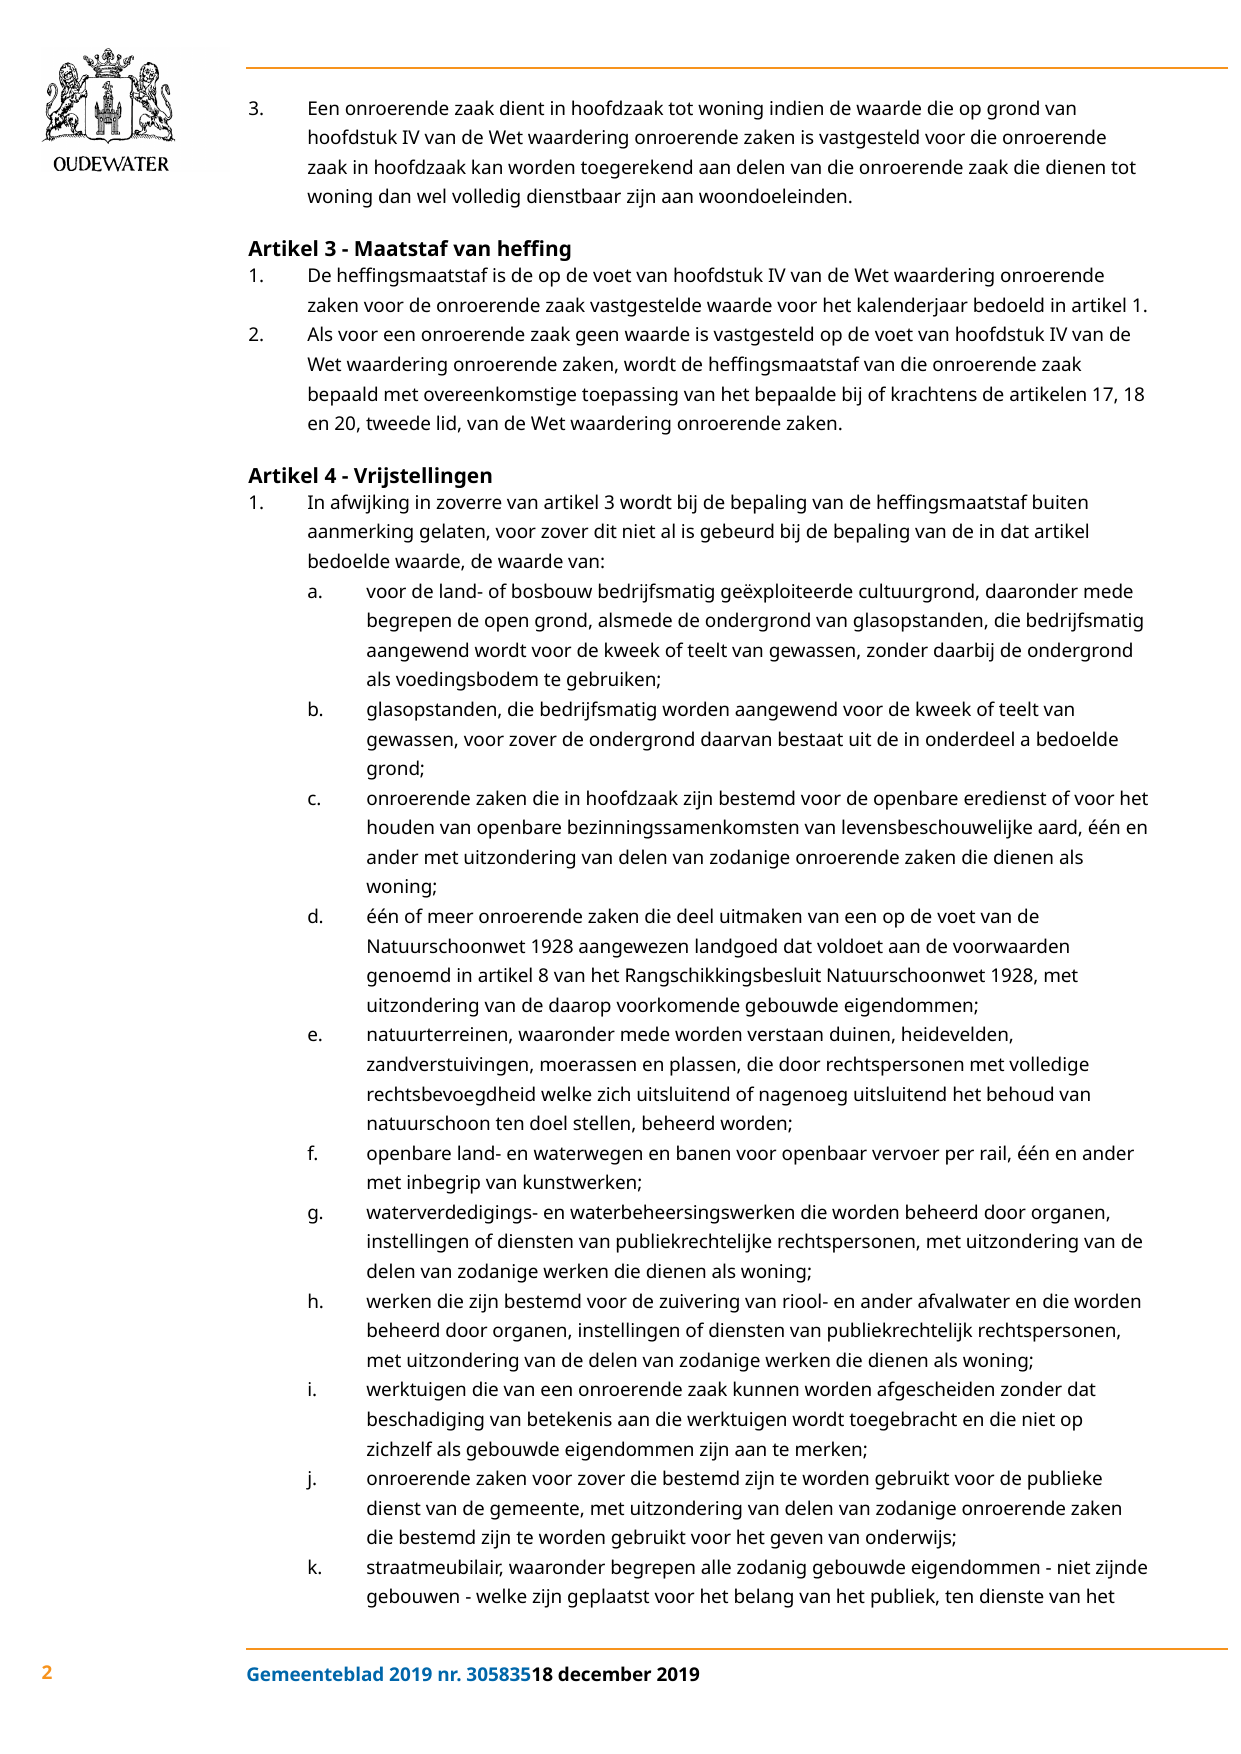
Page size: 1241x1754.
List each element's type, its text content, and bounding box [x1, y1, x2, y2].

list straatmeubilair, waaronder begrepen alle zodanig gebouwde eigendommen - niet zijnde gebouwen - welke zijn geplaatst voor het belang van het publiek, ten dienste van het [307, 1554, 1152, 1609]
list De heffingsmaatstaf is de op de voet van hoofdstuk IV van de Wet waardering onroerende zaken voor de onroerende zaak vastgestelde waarde voor het kalenderjaar bedoeld in artikel 1. [248, 262, 1152, 318]
list één of meer onroerende zaken die deel uitmaken van een op de voet van de Natuurschoonwet 1928 aangewezen landgoed dat voldoet aan de voorwaarden genoemd in artikel 8 van het Rangschikkingsbesluit Natuurschoonwet 1928, met uitzondering van de daarop voorkomende gebouwde eigendommen; [307, 903, 1152, 1018]
list werktuigen die van een onroerende zaak kunnen worden afgescheiden zonder dat beschadiging van betekenis aan die werktuigen wordt toegebracht en die niet op zichzelf als gebouwde eigendommen zijn aan te merken; [307, 1377, 1152, 1462]
picture [41, 47, 231, 172]
list onroerende zaken die in hoofdzaak zijn bestemd voor de openbare eredienst of voor het houden van openbare bezinningssamenkomsten van levensbeschouwelijke aard, één en ander met uitzondering van delen van zodanige onroerende zaken die dienen als woning; [307, 785, 1152, 899]
text Artikel 3 - Maatstaf van heffing [248, 234, 1152, 262]
list voor de land- of bosbouw bedrijfsmatig geëxploiteerde cultuurgrond, daaronder mede begrepen de open grond, alsmede de ondergrond van glasopstanden, die bedrijfsmatig aangewend wordt voor de kweek of teelt van gewassen, zonder daarbij de ondergrond als voedingsbodem te gebruiken; [307, 578, 1152, 692]
list onroerende zaken voor zover die bestemd zijn te worden gebruikt voor de publieke dienst van de gemeente, met uitzondering van delen van zodanige onroerende zaken die bestemd zijn te worden gebruikt voor het geven van onderwijs; [307, 1465, 1152, 1550]
list natuurterreinen, waaronder mede worden verstaan duinen, heidevelden, zandverstuivingen, moerassen en plassen, die door rechtspersonen met volledige rechtsbevoegdheid welke zich uitsluitend of nagenoeg uitsluitend het behoud van natuurschoon ten doel stellen, beheerd worden; [307, 1022, 1152, 1136]
list openbare land- en waterwegen en banen voor openbaar vervoer per rail, één en ander met inbegrip van kunstwerken; [307, 1140, 1152, 1195]
list Als voor een onroerende zaak geen waarde is vastgesteld op de voet van hoofdstuk IV van de Wet waardering onroerende zaken, wordt de heffingsmaatstaf van die onroerende zaak bepaald met overeenkomstige toepassing van het bepaalde bij of krachtens de artikelen 17, 18 en 20, tweede lid, van de Wet waardering onroerende zaken. [248, 322, 1152, 436]
list In afwijking in zoverre van artikel 3 wordt bij de bepaling van de heffingsmaatstaf buiten aanmerking gelaten, voor zover dit niet al is gebeurd bij de bepaling van de in dat artikel bedoelde waarde, de waarde van: [248, 489, 1152, 574]
list glasopstanden, die bedrijfsmatig worden aangewend voor de kweek of teelt van gewassen, voor zover de ondergrond daarvan bestaat uit de in onderdeel a bedoelde grond; [307, 696, 1152, 781]
text Artikel 4 - Vrijstellingen [248, 461, 1152, 489]
list Een onroerende zaak dient in hoofdzaak tot woning indien de waarde die op grond van hoofdstuk IV van de Wet waardering onroerende zaken is vastgesteld voor die onroerende zaak in hoofdzaak kan worden toegerekend aan delen van die onroerende zaak die dienen tot woning dan wel volledig dienstbaar zijn aan woondoeleinden. [248, 95, 1152, 209]
list waterverdedigings- en waterbeheersingswerken die worden beheerd door organen, instellingen of diensten van publiekrechtelijke rechtspersonen, met uitzondering van de delen van zodanige werken die dienen als woning; [307, 1199, 1152, 1284]
list werken die zijn bestemd voor de zuivering van riool- en ander afvalwater en die worden beheerd door organen, instellingen of diensten van publiekrechtelijk rechtspersonen, met uitzondering van de delen van zodanige werken die dienen als woning; [307, 1288, 1152, 1373]
